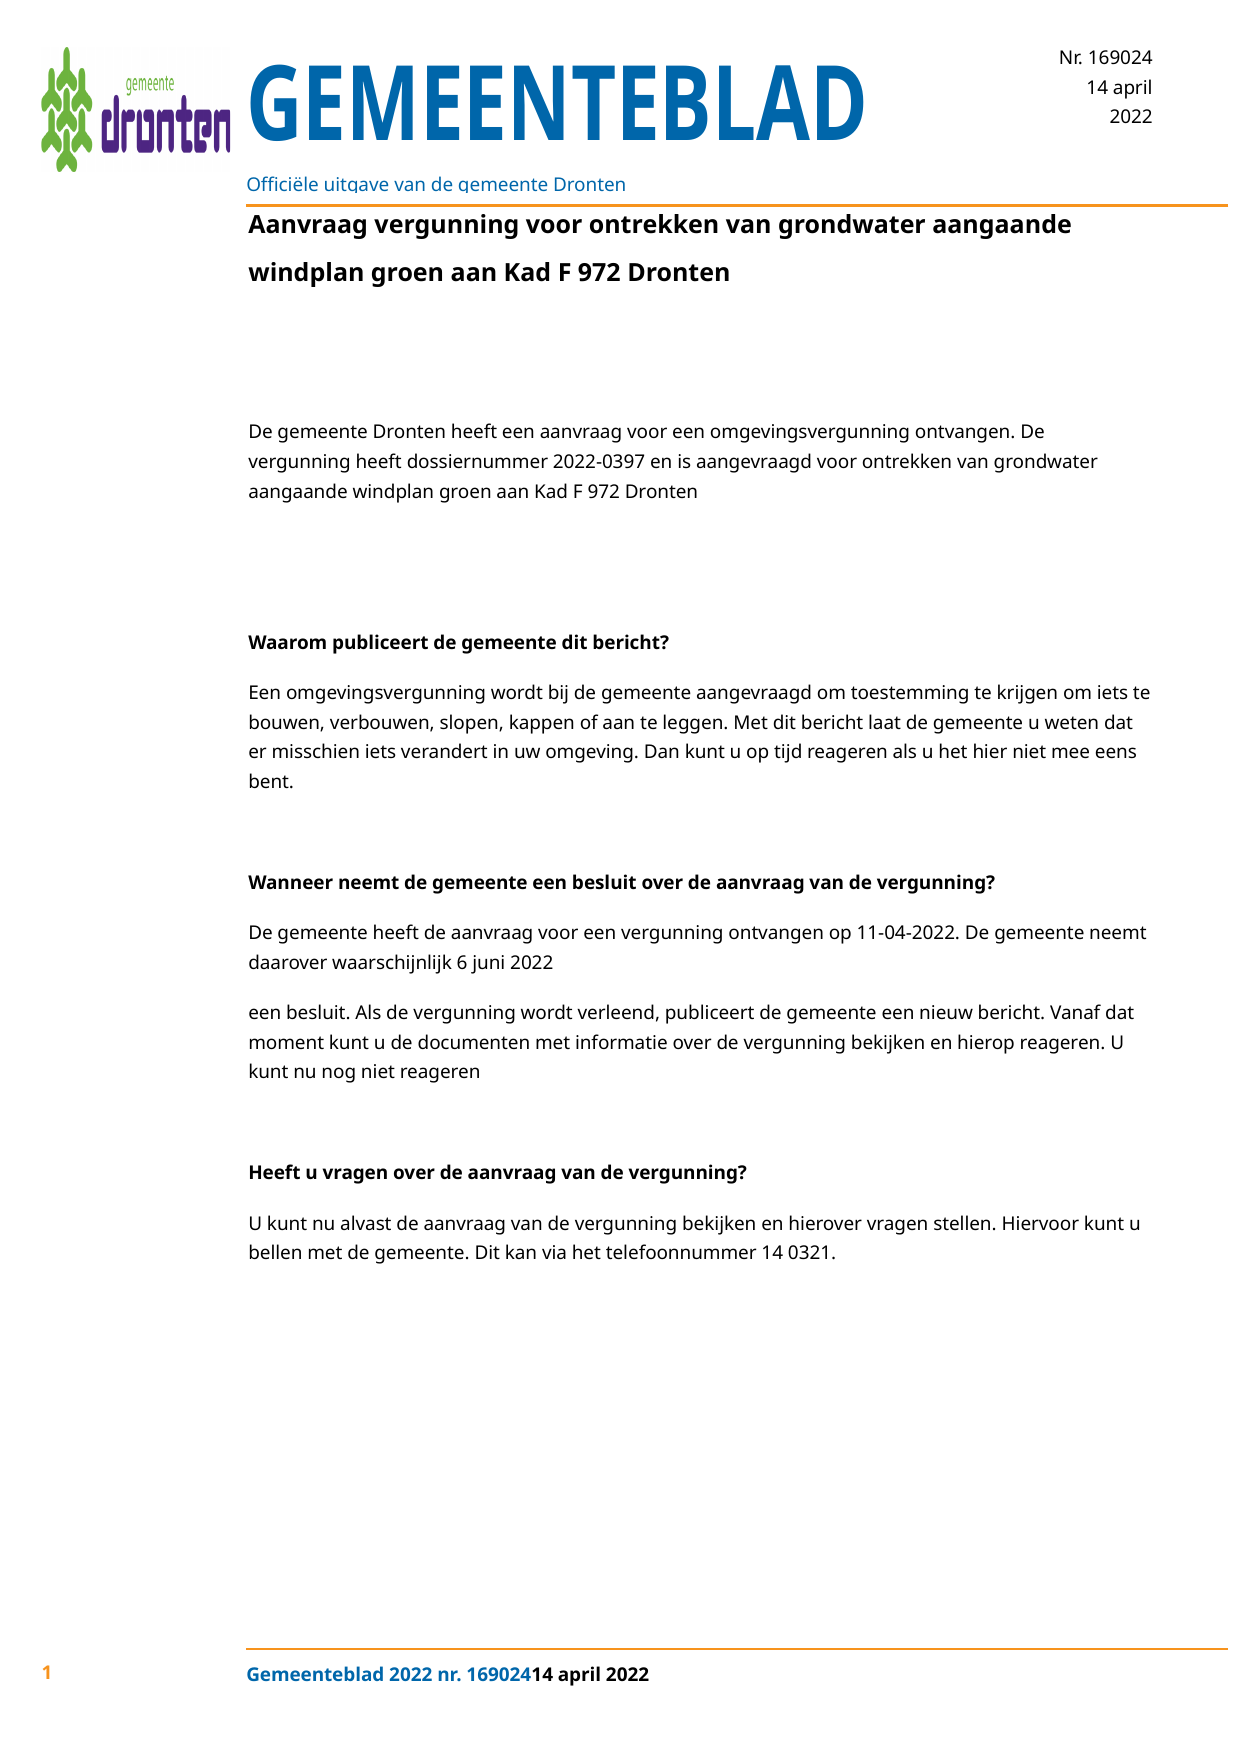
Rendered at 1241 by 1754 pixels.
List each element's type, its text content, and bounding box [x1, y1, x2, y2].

text U kunt nu alvast de aanvraag van de vergunning bekijken en hierover vragen stellen. Hiervoor kunt u bellen met de gemeente. Dit kan via het telefoonnummer 14 0321. [248, 1210, 1152, 1265]
text Wanneer neemt de gemeente een besluit over de aanvraag van de vergunning? [248, 869, 1152, 895]
text Waarom publiceert de gemeente dit bericht? [248, 629, 1152, 655]
text De gemeente heeft de aanvraag voor een vergunning ontvangen op 11-04-2022. De gemeente neemt daarover waarschijnlijk 6 juni 2022 [248, 919, 1152, 975]
text De gemeente Dronten heeft een aanvraag voor een omgevingsvergunning ontvangen. De vergunning heeft dossiernummer 2022-0397 en is aangevraagd voor ontrekken van grondwater aangaande windplan groen aan Kad F 972 Dronten [248, 419, 1152, 504]
picture [41, 47, 231, 172]
text Heeft u vragen over de aanvraag van de vergunning? [248, 1159, 1152, 1185]
text Aanvraag vergunning voor ontrekken van grondwater aangaande windplan groen aan Kad F 972 Dronten [248, 207, 1152, 288]
text een besluit. Als de vergunning wordt verleend, publiceert de gemeente een nieuw bericht. Vanaf dat moment kunt u de documenten met informatie over de vergunning bekijken en hierop reageren. U kunt nu nog niet reageren [248, 999, 1152, 1084]
text Een omgevingsvergunning wordt bij de gemeente aangevraagd om toestemming te krijgen om iets te bouwen, verbouwen, slopen, kappen of aan te leggen. Met dit bericht laat de gemeente u weten dat er misschien iets verandert in uw omgeving. Dan kunt u op tijd reageren als u het hier niet mee eens bent. [248, 679, 1152, 794]
